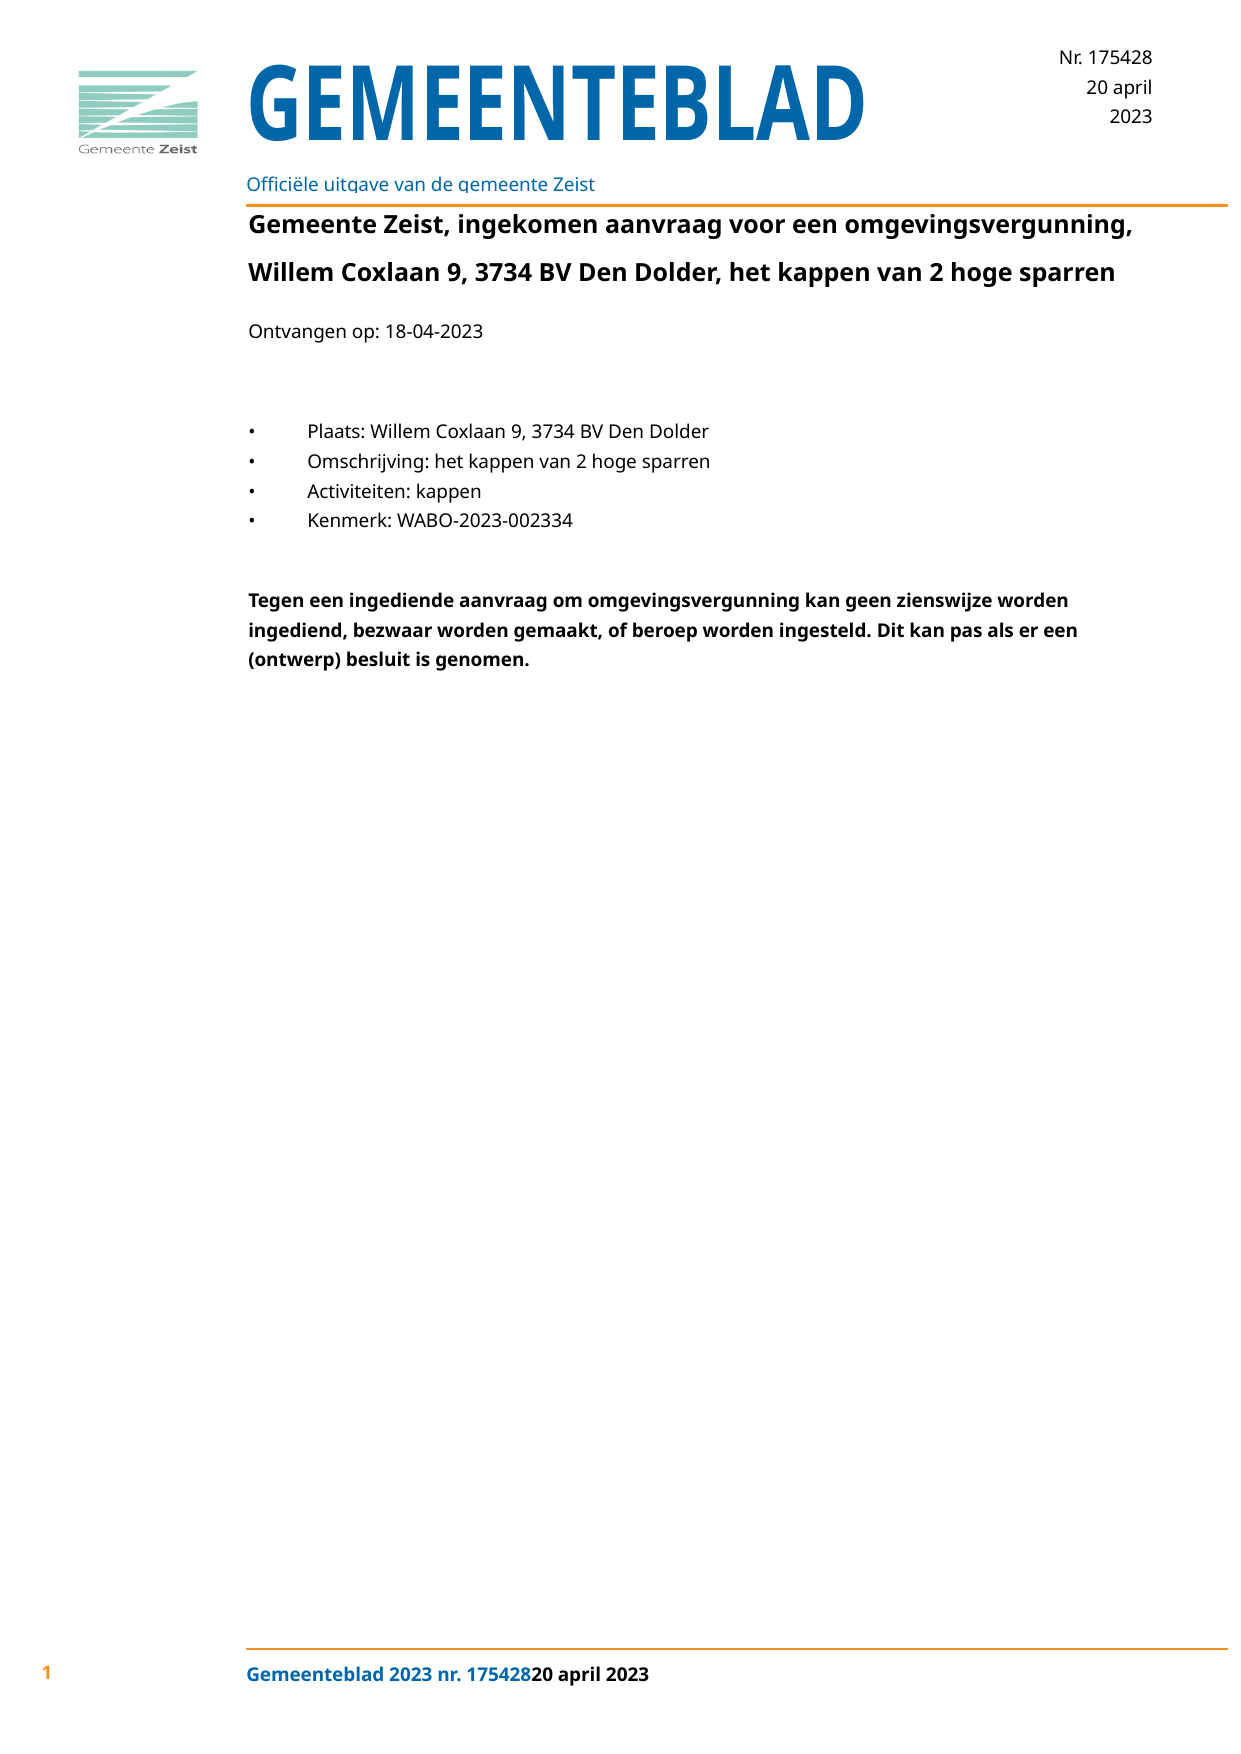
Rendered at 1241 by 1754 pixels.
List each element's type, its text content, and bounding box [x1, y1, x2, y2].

text Tegen een ingediende aanvraag om omgevingsvergunning kan geen zienswijze worden ingediend, bezwaar worden gemaakt, of beroep worden ingesteld. Dit kan pas als er een (ontwerp) besluit is genomen. [248, 587, 1152, 672]
list Kenmerk: WABO-2023-002334 [248, 507, 1152, 533]
text Gemeente Zeist, ingekomen aanvraag voor een omgevingsvergunning, Willem Coxlaan 9, 3734 BV Den Dolder, het kappen van 2 hoge sparren [248, 207, 1152, 288]
list Omschrijving: het kappen van 2 hoge sparren [248, 448, 1152, 474]
list Plaats: Willem Coxlaan 9, 3734 BV Den Dolder [248, 419, 1152, 444]
picture [41, 47, 231, 172]
text Ontvangen op: 18-04-2023 [248, 318, 1152, 344]
list Activiteiten: kappen [248, 478, 1152, 504]
